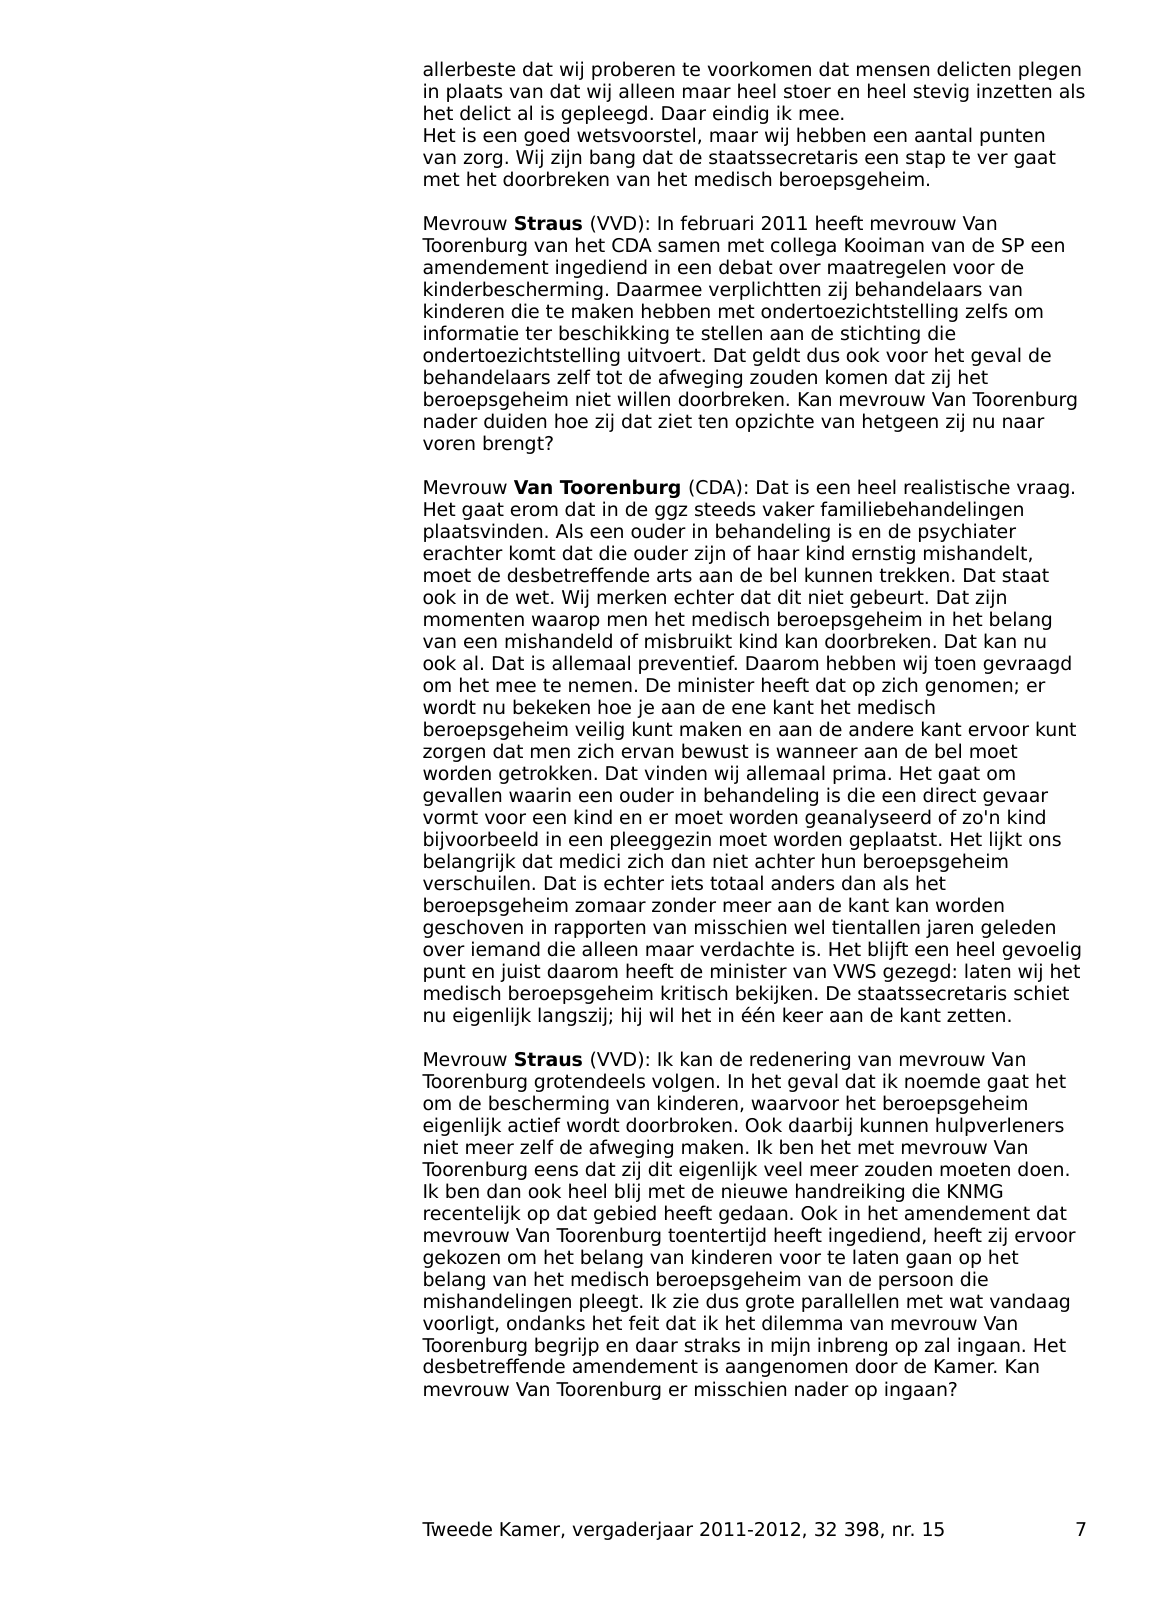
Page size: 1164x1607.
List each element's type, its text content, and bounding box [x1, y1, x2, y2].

text Mevrouw Van Toorenburg (CDA): Dat is een heel realistische vraag. Het gaat erom dat in de ggz steeds vaker familiebehandelingen plaatsvinden. Als een ouder in behandeling is en de psychiater erachter komt dat die ouder zijn of haar kind ernstig mishandelt, moet de desbetreffende arts aan de bel kunnen trekken. Dat staat ook in de wet. Wij merken echter dat dit niet gebeurt. Dat zijn momenten waarop men het medisch beroepsgeheim in het belang van een mishandeld of misbruikt kind kan doorbreken. Dat kan nu ook al. Dat is allemaal preventief. Daarom hebben wij toen gevraagd om het mee te nemen. De minister heeft dat op zich genomen; er wordt nu bekeken hoe je aan de ene kant het medisch beroepsgeheim veilig kunt maken en aan de andere kant ervoor kunt zorgen dat men zich ervan bewust is wanneer aan de bel moet worden getrokken. Dat vinden wij allemaal prima. Het gaat om gevallen waarin een ouder in behandeling is die een direct gevaar vormt voor een kind en er moet worden geanalyseerd of zo'n kind bijvoorbeeld in een pleeggezin moet worden geplaatst. Het lijkt ons belangrijk dat medici zich dan niet achter hun beroepsgeheim verschuilen. Dat is echter iets totaal anders dan als het beroepsgeheim zomaar zonder meer aan de kant kan worden geschoven in rapporten van misschien wel tientallen jaren geleden over iemand die alleen maar verdachte is. Het blijft een heel gevoelig punt en juist daarom heeft de minister van VWS gezegd: laten wij het medisch beroepsgeheim kritisch bekijken. De staatssecretaris schiet nu eigenlijk langszij; hij wil het in één keer aan de kant zetten. [422, 477, 1087, 1027]
text allerbeste dat wij proberen te voorkomen dat mensen delicten plegen in plaats van dat wij alleen maar heel stoer en heel stevig inzetten als het delict al is gepleegd. Daar eindig ik mee. [422, 59, 1087, 125]
text Mevrouw Straus (VVD): In februari 2011 heeft mevrouw Van Toorenburg van het CDA samen met collega Kooiman van de SP een amendement ingediend in een debat over maatregelen voor de kinderbescherming. Daarmee verplichtten zij behandelaars van kinderen die te maken hebben met ondertoezichtstelling zelfs om informatie ter beschikking te stellen aan de stichting die ondertoezichtstelling uitvoert. Dat geldt dus ook voor het geval de behandelaars zelf tot de afweging zouden komen dat zij het beroepsgeheim niet willen doorbreken. Kan mevrouw Van Toorenburg nader duiden hoe zij dat ziet ten opzichte van hetgeen zij nu naar voren brengt? [422, 213, 1087, 455]
text Het is een goed wetsvoorstel, maar wij hebben een aantal punten van zorg. Wij zijn bang dat de staatssecretaris een stap te ver gaat met het doorbreken van het medisch beroepsgeheim. [422, 125, 1087, 191]
text Mevrouw Straus (VVD): Ik kan de redenering van mevrouw Van Toorenburg grotendeels volgen. In het geval dat ik noemde gaat het om de bescherming van kinderen, waarvoor het beroepsgeheim eigenlijk actief wordt doorbroken. Ook daarbij kunnen hulpverleners niet meer zelf de afweging maken. Ik ben het met mevrouw Van Toorenburg eens dat zij dit eigenlijk veel meer zouden moeten doen. Ik ben dan ook heel blij met de nieuwe handreiking die KNMG recentelijk op dat gebied heeft gedaan. Ook in het amendement dat mevrouw Van Toorenburg toentertijd heeft ingediend, heeft zij ervoor gekozen om het belang van kinderen voor te laten gaan op het belang van het medisch beroepsgeheim van de persoon die mishandelingen pleegt. Ik zie dus grote parallellen met wat vandaag voorligt, ondanks het feit dat ik het dilemma van mevrouw Van Toorenburg begrijp en daar straks in mijn inbreng op zal ingaan. Het desbetreffende amendement is aangenomen door de Kamer. Kan mevrouw Van Toorenburg er misschien nader op ingaan? [422, 1049, 1087, 1400]
